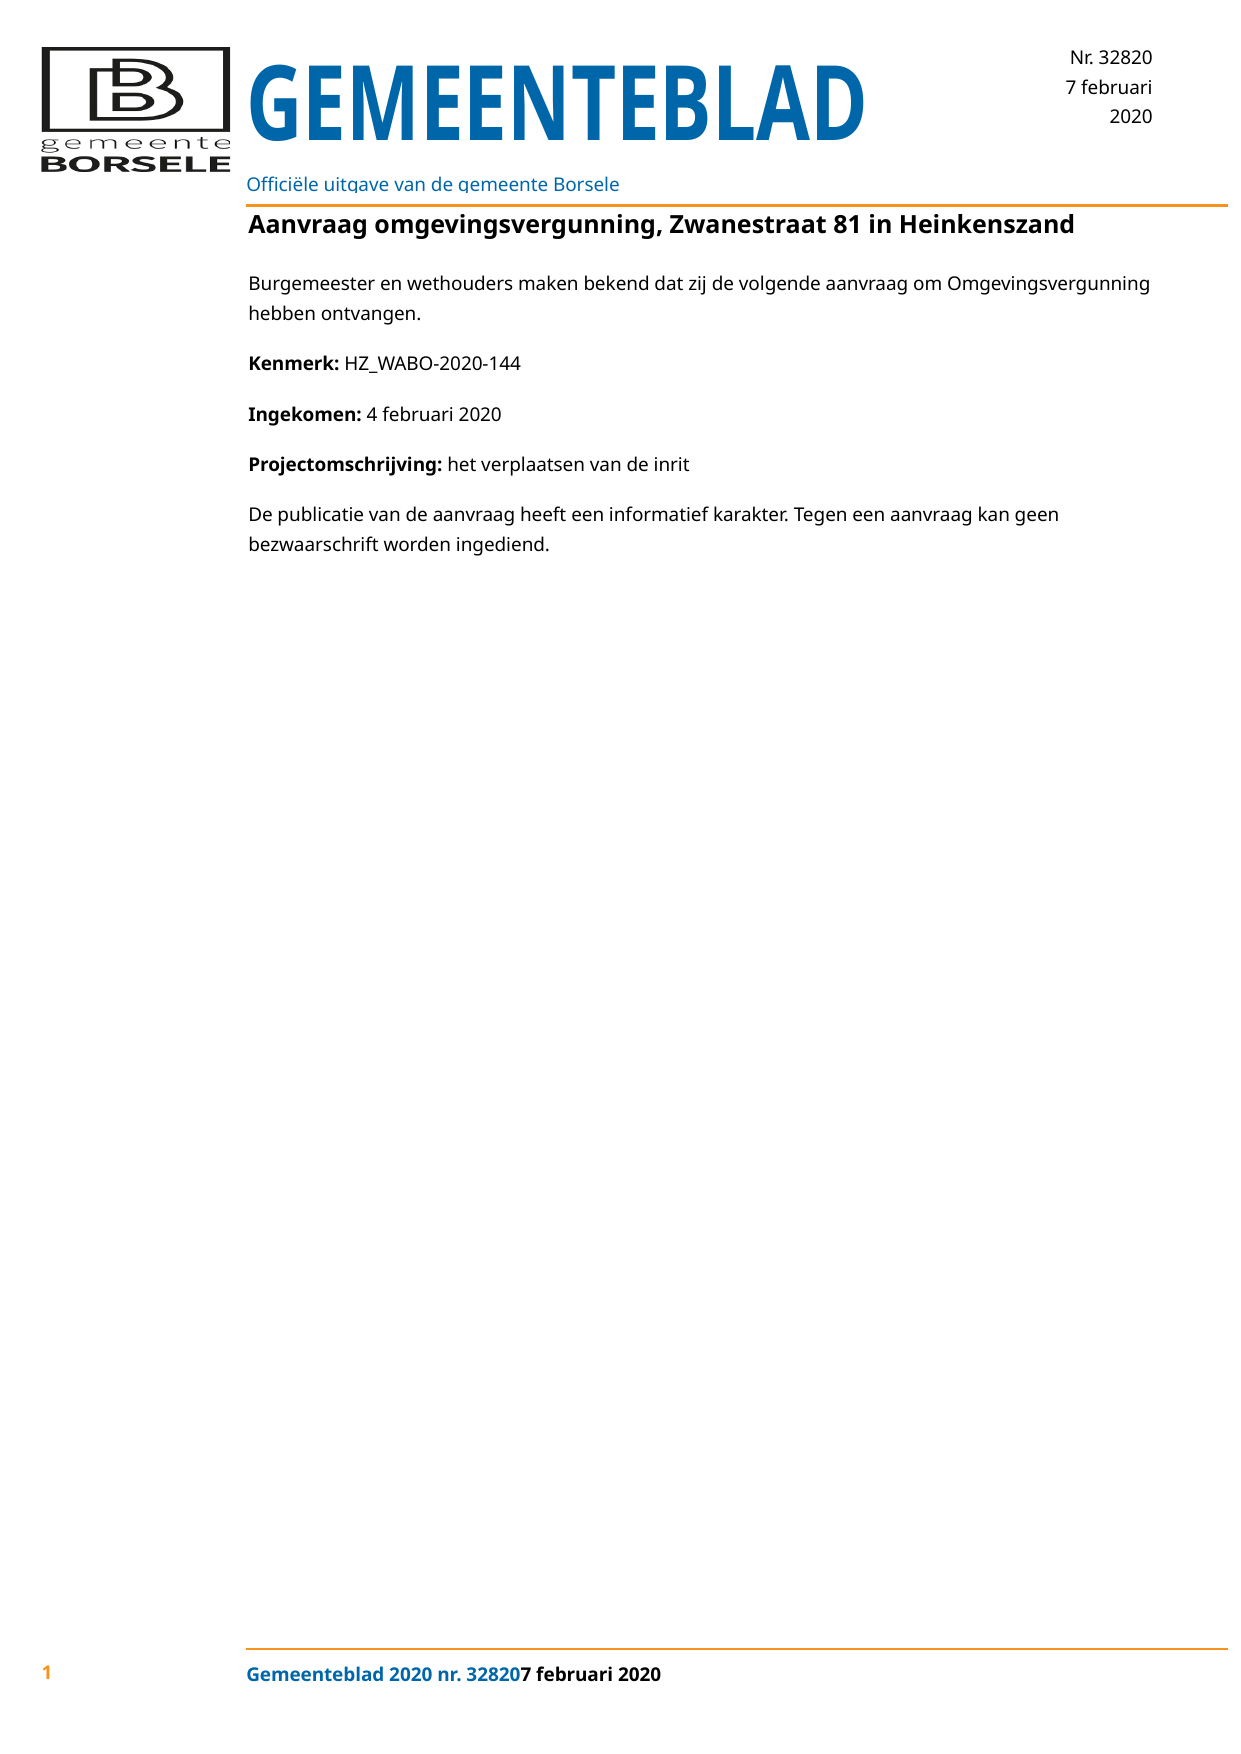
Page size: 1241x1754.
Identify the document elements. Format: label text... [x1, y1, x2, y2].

picture [41, 47, 231, 172]
text Projectomschrijving: het verplaatsen van de inrit [248, 451, 1152, 477]
text Ingekomen: 4 februari 2020 [248, 401, 1152, 426]
text Burgemeester en wethouders maken bekend dat zij de volgende aanvraag om Omgevingsvergunning hebben ontvangen. [248, 270, 1152, 326]
text De publicatie van de aanvraag heeft een informatief karakter. Tegen een aanvraag kan geen bezwaarschrift worden ingediend. [248, 502, 1152, 557]
text Kenmerk: HZ_WABO-2020-144 [248, 350, 1152, 376]
text Aanvraag omgevingsvergunning, Zwanestraat 81 in Heinkenszand [248, 207, 1152, 241]
